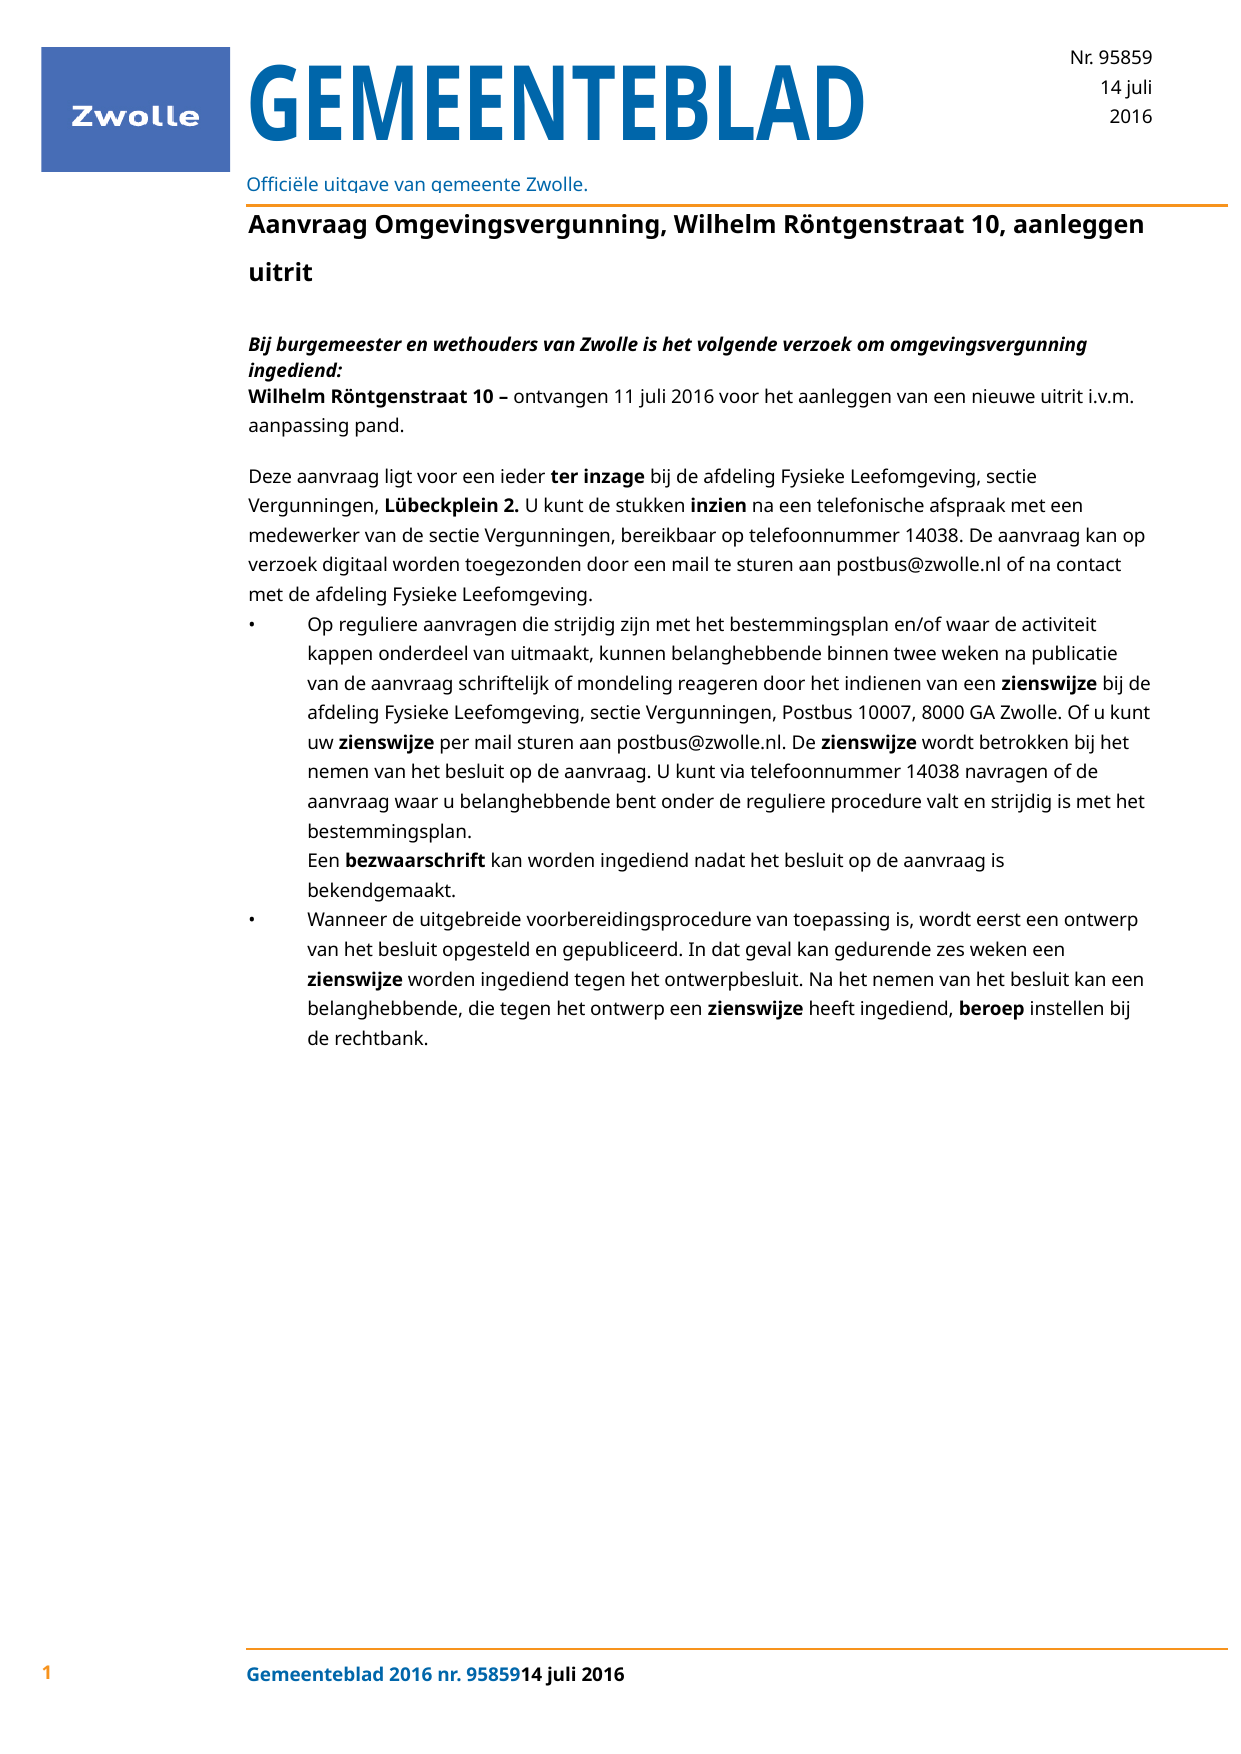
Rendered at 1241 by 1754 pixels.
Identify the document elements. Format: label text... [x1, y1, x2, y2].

picture [41, 47, 231, 172]
list Wanneer de uitgebreide voorbereidingsprocedure van toepassing is, wordt eerst een ontwerp van het besluit opgesteld en gepubliceerd. In dat geval kan gedurende zes weken een zienswijze worden ingediend tegen het ontwerpbesluit. Na het nemen van het besluit kan een belanghebbende, die tegen het ontwerp een zienswijze heeft ingediend, beroep instellen bij de rechtbank. [248, 907, 1152, 1051]
text Bij burgemeester en wethouders van Zwolle is het volgende verzoek om omgevingsvergunning ingediend: [248, 331, 1152, 383]
text Aanvraag Omgevingsvergunning, Wilhelm Röntgenstraat 10, aanleggen uitrit [248, 207, 1152, 288]
list Op reguliere aanvragen die strijdig zijn met het bestemmingsplan en/of waar de activiteit kappen onderdeel van uitmaakt, kunnen belanghebbende binnen twee weken na publicatie van de aanvraag schriftelijk of mondeling reageren door het indienen van een zienswijze bij de afdeling Fysieke Leefomgeving, sectie Vergunningen, Postbus 10007, 8000 GA Zwolle. Of u kunt uw zienswijze per mail sturen aan postbus@zwolle.nl. De zienswijze wordt betrokken bij het nemen van het besluit op de aanvraag. U kunt via telefoonnummer 14038 navragen of de aanvraag waar u belanghebbende bent onder de reguliere procedure valt en strijdig is met het bestemmingsplan. [248, 611, 1152, 844]
text Deze aanvraag ligt voor een ieder ter inzage bij de afdeling Fysieke Leefomgeving, sectie Vergunningen, Lübeckplein 2. U kunt de stukken inzien na een telefonische afspraak met een medewerker van de sectie Vergunningen, bereikbaar op telefoonnummer 14038. De aanvraag kan op verzoek digitaal worden toegezonden door een mail te sturen aan postbus@zwolle.nl of na contact met de afdeling Fysieke Leefomgeving. [248, 463, 1152, 607]
text Wilhelm Röntgenstraat 10 – ontvangen 11 juli 2016 voor het aanleggen van een nieuwe uitrit i.v.m. aanpassing pand. [248, 383, 1152, 438]
list Een bezwaarschrift kan worden ingediend nadat het besluit op de aanvraag is bekendgemaakt. [248, 847, 1152, 903]
